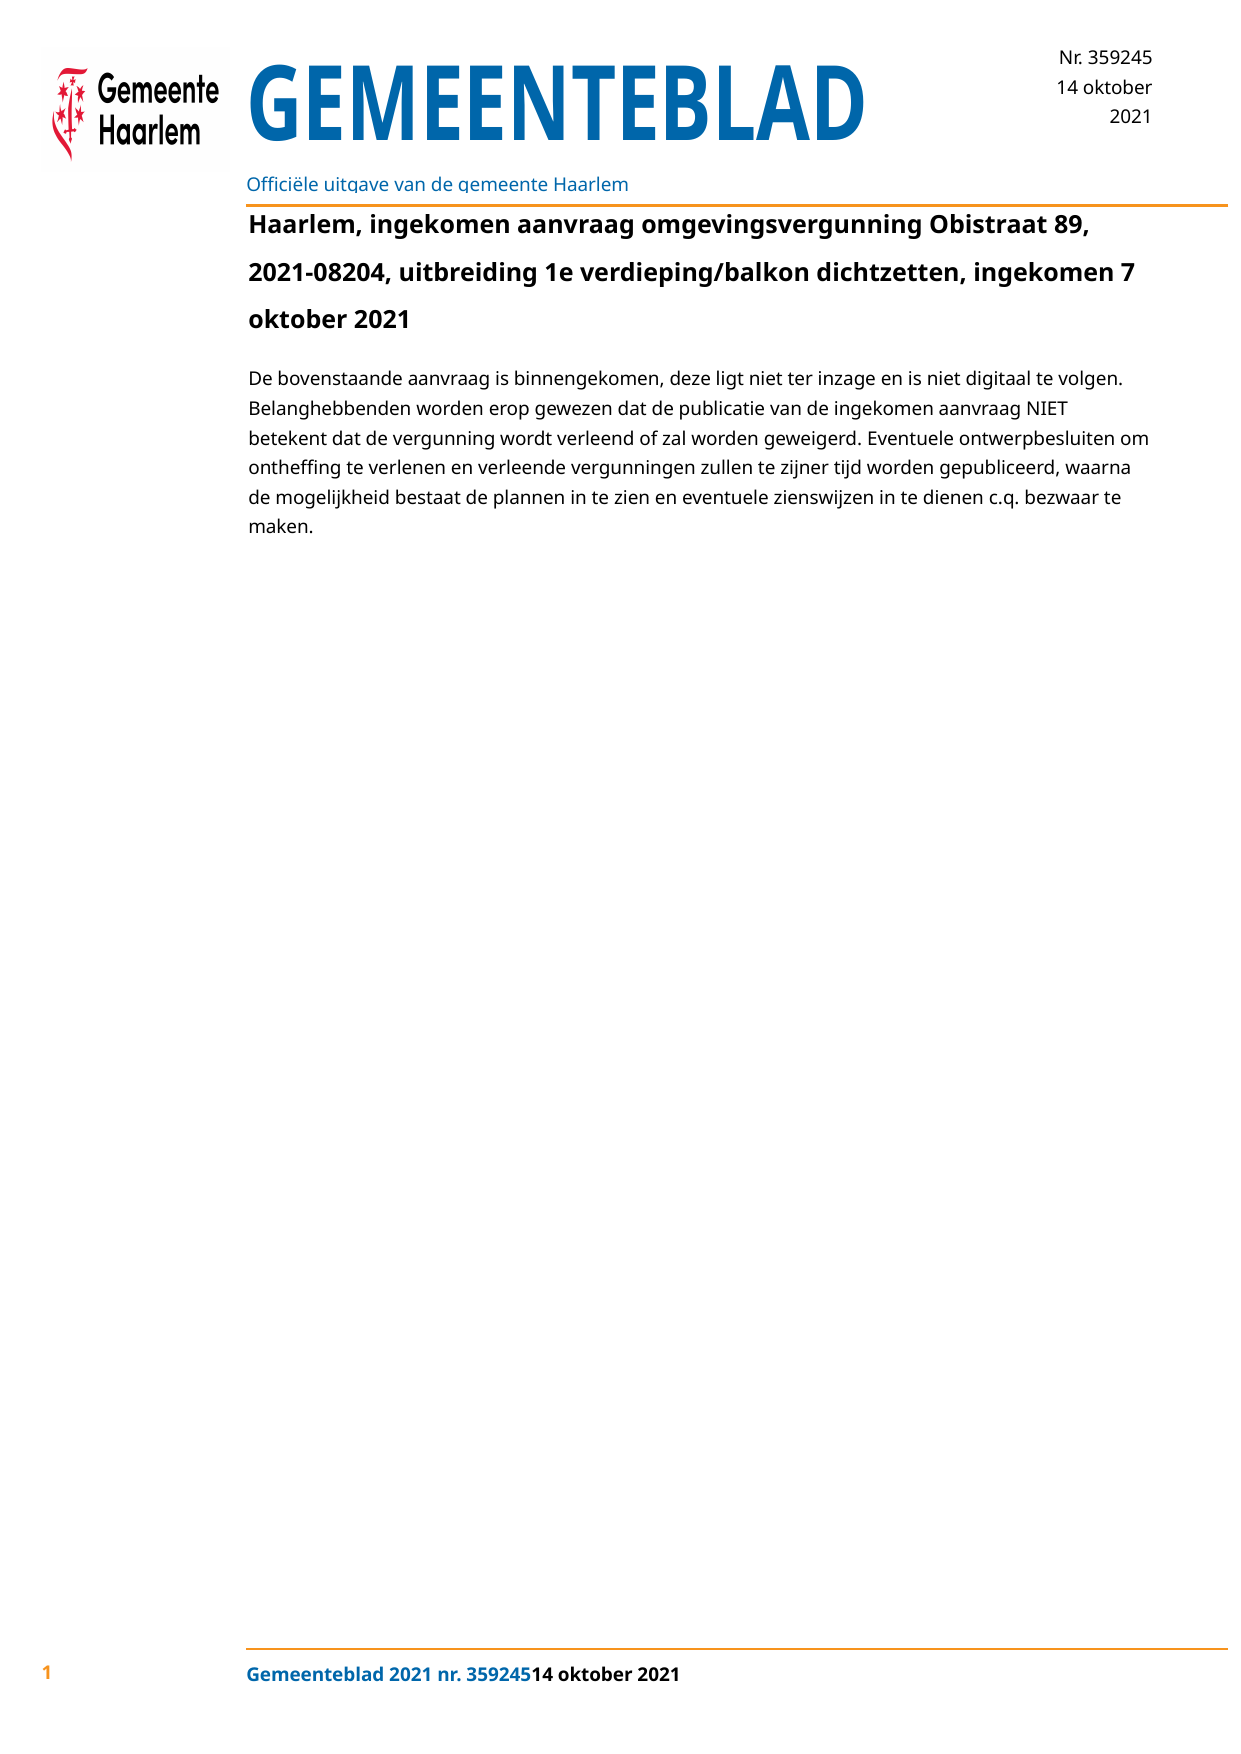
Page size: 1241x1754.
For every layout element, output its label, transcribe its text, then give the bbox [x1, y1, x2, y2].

text De bovenstaande aanvraag is binnengekomen, deze ligt niet ter inzage en is niet digitaal te volgen. Belanghebbenden worden erop gewezen dat de publicatie van de ingekomen aanvraag NIET betekent dat de vergunning wordt verleend of zal worden geweigerd. Eventuele ontwerpbesluiten om ontheffing te verlenen en verleende vergunningen zullen te zijner tijd worden gepubliceerd, waarna de mogelijkheid bestaat de plannen in te zien en eventuele zienswijzen in te dienen c.q. bezwaar te maken. [248, 366, 1152, 539]
picture [41, 47, 231, 172]
text Haarlem, ingekomen aanvraag omgevingsvergunning Obistraat 89, 2021-08204, uitbreiding 1e verdieping/balkon dichtzetten, ingekomen 7 oktober 2021 [248, 207, 1152, 336]
